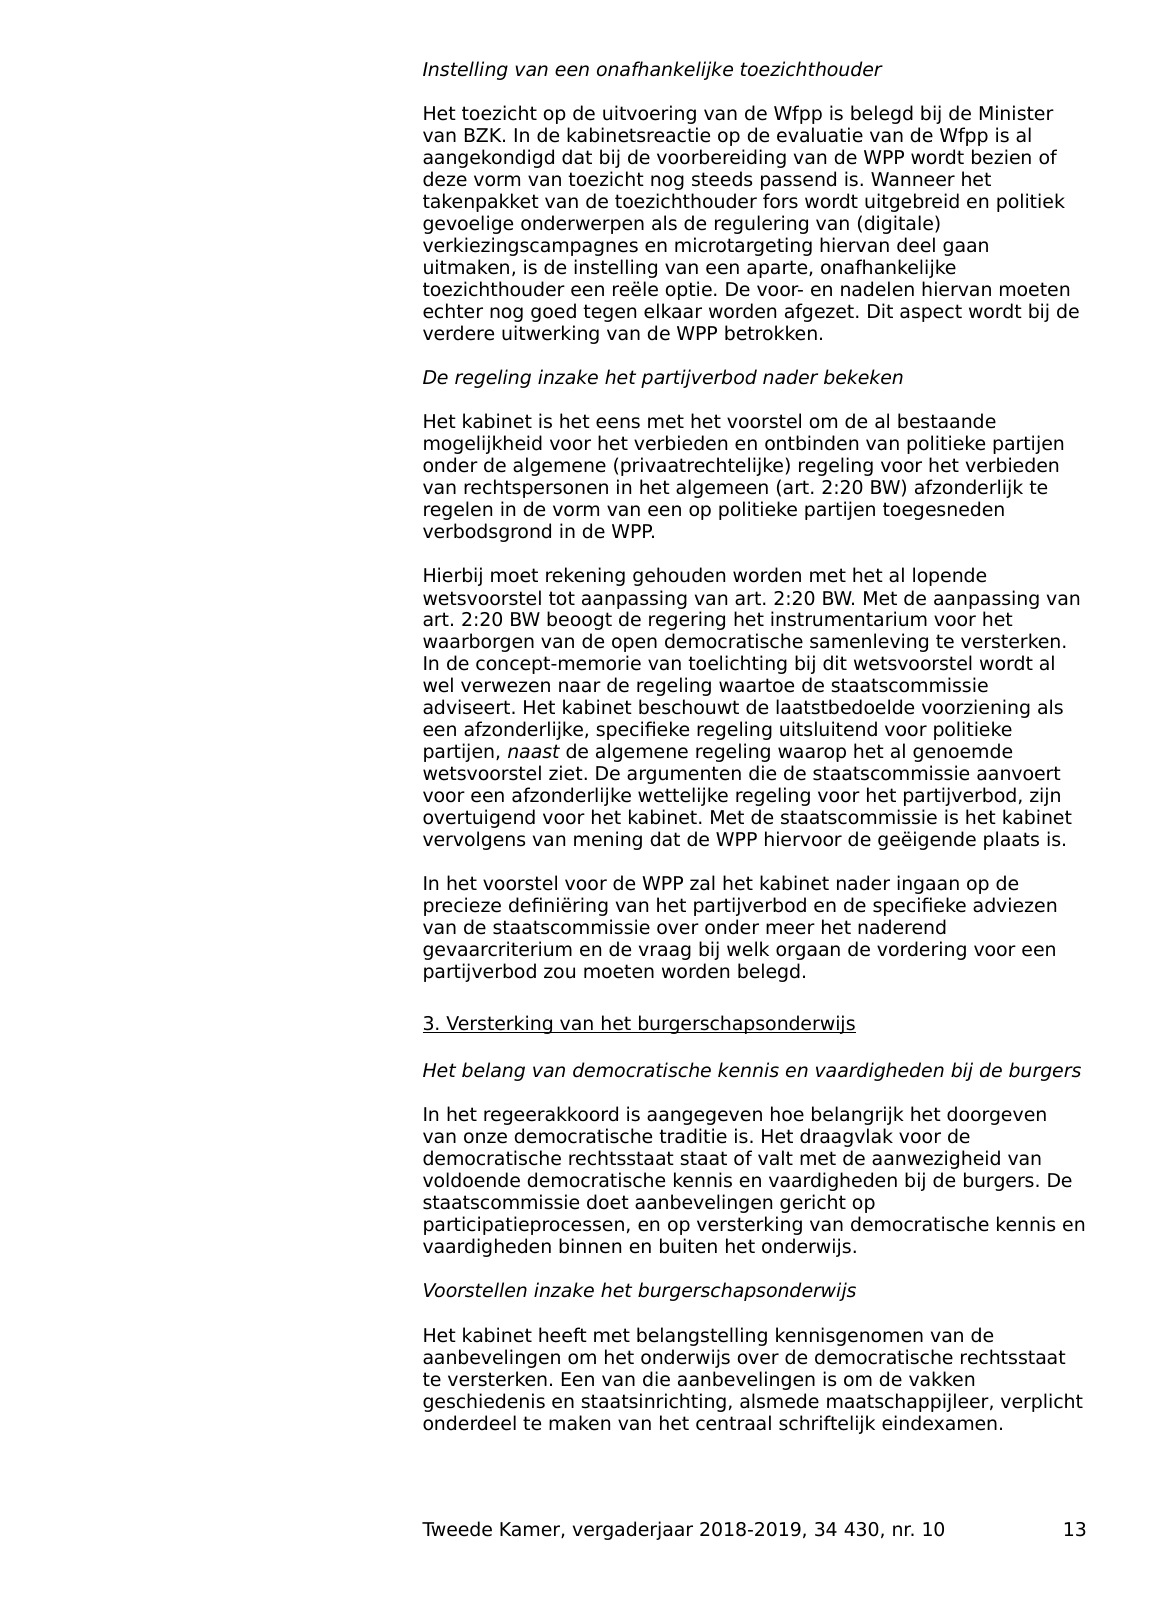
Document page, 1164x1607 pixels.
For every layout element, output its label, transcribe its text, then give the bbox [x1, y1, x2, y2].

text Het kabinet heeft met belangstelling kennisgenomen van de aanbevelingen om het onderwijs over de democratische rechtsstaat te versterken. Een van die aanbevelingen is om de vakken geschiedenis en staatsinrichting, alsmede maatschappijleer, verplicht onderdeel te maken van het centraal schriftelijk eindexamen. [422, 1324, 1087, 1434]
subtitle De regeling inzake het partijverbod nader bekeken [422, 367, 1087, 389]
text In het regeerakkoord is aangegeven hoe belangrijk het doorgeven van onze democratische traditie is. Het draagvlak voor de democratische rechtsstaat staat of valt met de aanwezigheid van voldoende democratische kennis en vaardigheden bij de burgers. De staatscommissie doet aanbevelingen gericht op participatieprocessen, en op versterking van democratische kennis en vaardigheden binnen en buiten het onderwijs. [422, 1104, 1087, 1258]
text Het toezicht op de uitvoering van de Wfpp is belegd bij de Minister van BZK. In de kabinetsreactie op de evaluatie van de Wfpp is al aangekondigd dat bij de voorbereiding van de WPP wordt bezien of deze vorm van toezicht nog steeds passend is. Wanneer het takenpakket van de toezichthouder fors wordt uitgebreid en politiek gevoelige onderwerpen als de regulering van (digitale) verkiezingscampagnes en microtargeting hiervan deel gaan uitmaken, is de instelling van een aparte, onafhankelijke toezichthouder een reële optie. De voor- en nadelen hiervan moeten echter nog goed tegen elkaar worden afgezet. Dit aspect wordt bij de verdere uitwerking van de WPP betrokken. [422, 103, 1087, 345]
text In het voorstel voor de WPP zal het kabinet nader ingaan op de precieze definiëring van het partijverbod en de specifieke adviezen van de staatscommissie over onder meer het naderend gevaarcriterium en de vraag bij welk orgaan de vordering voor een partijverbod zou moeten worden belegd. [422, 873, 1087, 983]
subtitle Het belang van democratische kennis en vaardigheden bij de burgers [422, 1060, 1087, 1082]
text Het kabinet is het eens met het voorstel om de al bestaande mogelijkheid voor het verbieden en ontbinden van politieke partijen onder de algemene (privaatrechtelijke) regeling voor het verbieden van rechtspersonen in het algemeen (art. 2:20 BW) afzonderlijk te regelen in de vorm van een op politieke partijen toegesneden verbodsgrond in de WPP. [422, 411, 1087, 543]
text Hierbij moet rekening gehouden worden met het al lopende wetsvoorstel tot aanpassing van art. 2:20 BW. Met de aanpassing van art. 2:20 BW beoogt de regering het instrumentarium voor het waarborgen van de open democratische samenleving te versterken. In de concept-memorie van toelichting bij dit wetsvoorstel wordt al wel verwezen naar de regeling waartoe de staatscommissie adviseert. Het kabinet beschouwt de laatstbedoelde voorziening als een afzonderlijke, specifieke regeling uitsluitend voor politieke partijen, naast de algemene regeling waarop het al genoemde wetsvoorstel ziet. De argumenten die de staatscommissie aanvoert voor een afzonderlijke wettelijke regeling voor het partijverbod, zijn overtuigend voor het kabinet. Met de staatscommissie is het kabinet vervolgens van mening dat de WPP hiervoor de geëigende plaats is. [422, 565, 1087, 851]
subtitle Instelling van een onafhankelijke toezichthouder [422, 59, 1087, 81]
subtitle 3. Versterking van het burgerschapsonderwijs [422, 1013, 1087, 1035]
subtitle Voorstellen inzake het burgerschapsonderwijs [422, 1280, 1087, 1302]
